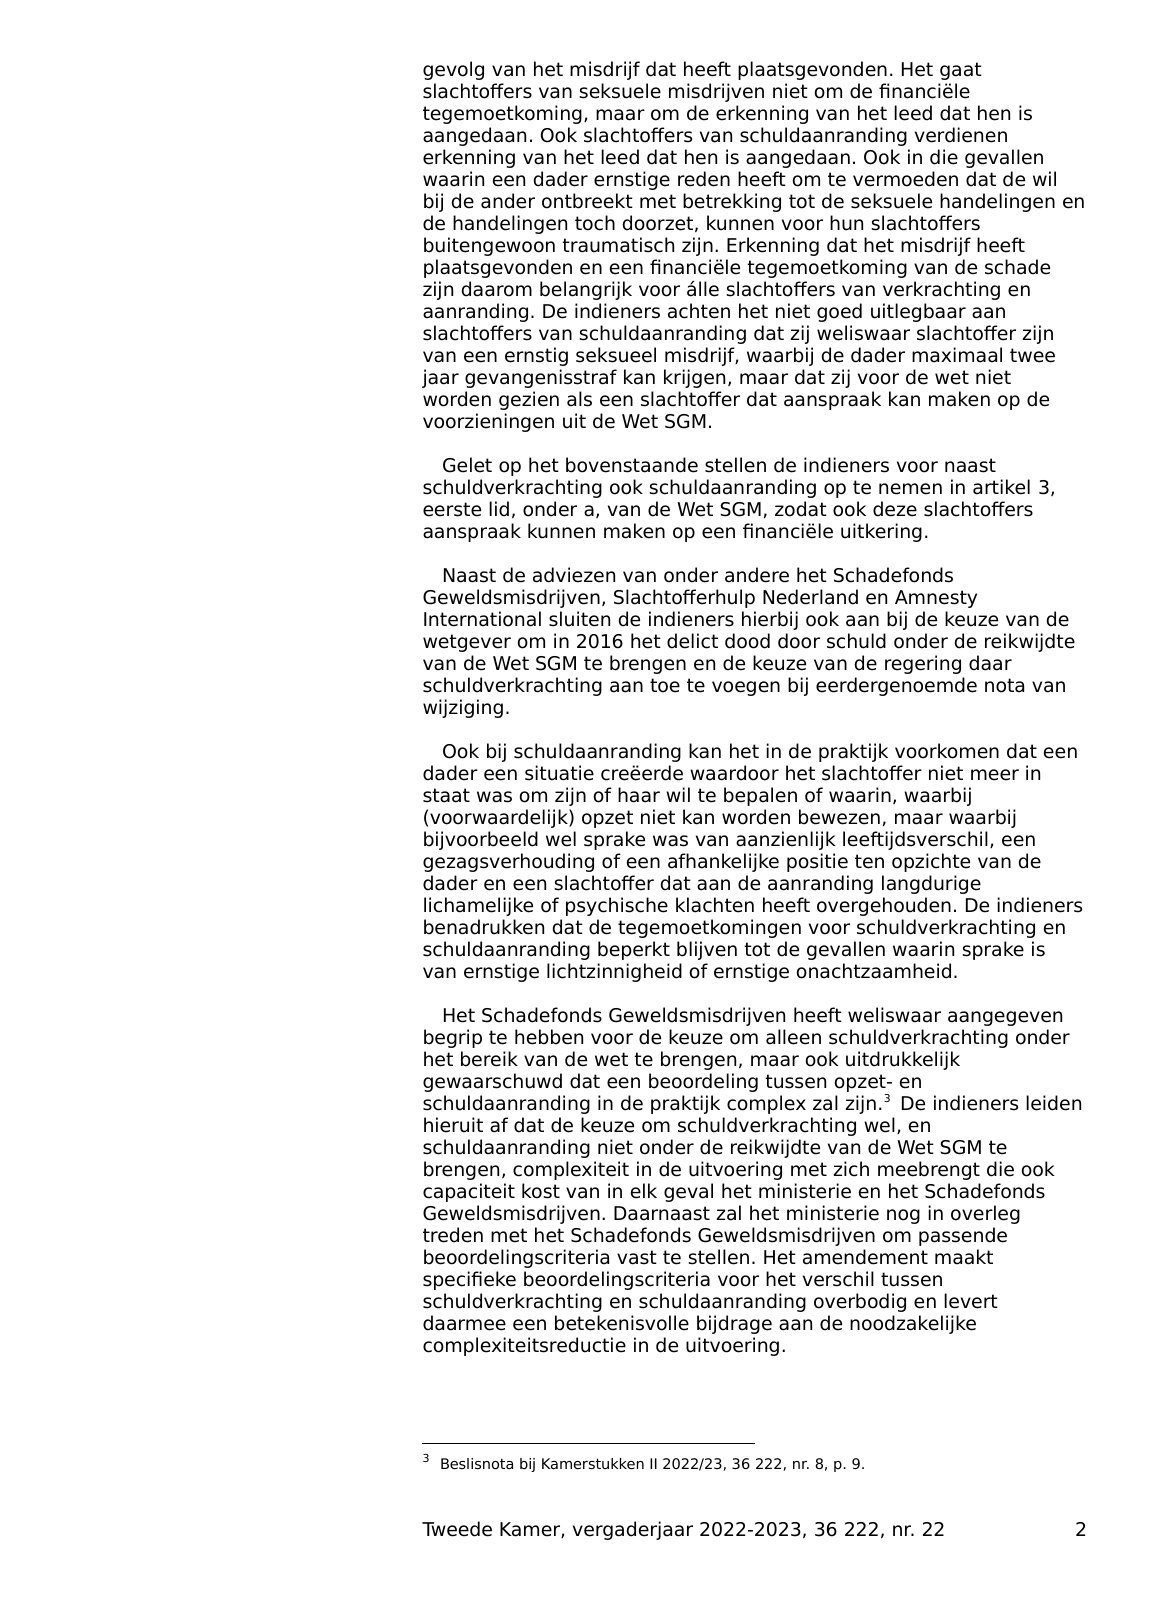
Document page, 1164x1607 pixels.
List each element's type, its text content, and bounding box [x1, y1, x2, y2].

text Gelet op het bovenstaande stellen de indieners voor naast schuldverkrachting ook schuldaanranding op te nemen in artikel 3, eerste lid, onder a, van de Wet SGM, zodat ook deze slachtoffers aanspraak kunnen maken op een financiële uitkering. [422, 455, 1087, 543]
text Ook bij schuldaanranding kan het in de praktijk voorkomen dat een dader een situatie creëerde waardoor het slachtoffer niet meer in staat was om zijn of haar wil te bepalen of waarin, waarbij (voorwaardelijk) opzet niet kan worden bewezen, maar waarbij bijvoorbeeld wel sprake was van aanzienlijk leeftijdsverschil, een gezagsverhouding of een afhankelijke positie ten opzichte van de dader en een slachtoffer dat aan de aanranding langdurige lichamelijke of psychische klachten heeft overgehouden. De indieners benadrukken dat de tegemoetkomingen voor schuldverkrachting en schuldaanranding beperkt blijven tot de gevallen waarin sprake is van ernstige lichtzinnigheid of ernstige onachtzaamheid. [422, 741, 1087, 983]
text Het Schadefonds Geweldsmisdrijven heeft weliswaar aangegeven begrip te hebben voor de keuze om alleen schuldverkrachting onder het bereik van de wet te brengen, maar ook uitdrukkelijk gewaarschuwd dat een beoordeling tussen opzet- en schuldaanranding in de praktijk complex zal zijn. De indieners leiden hieruit af dat de keuze om schuldverkrachting wel, en schuldaanranding niet onder de reikwijdte van de Wet SGM te brengen, complexiteit in de uitvoering met zich meebrengt die ook capaciteit kost van in elk geval het ministerie en het Schadefonds Geweldsmisdrijven. Daarnaast zal het ministerie nog in overleg treden met het Schadefonds Geweldsmisdrijven om passende beoordelingscriteria vast te stellen. Het amendement maakt specifieke beoordelingscriteria voor het verschil tussen schuldverkrachting en schuldaanranding overbodig en levert daarmee een betekenisvolle bijdrage aan de noodzakelijke complexiteitsreductie in de uitvoering. [422, 1005, 1087, 1357]
text Beslisnota bij Kamerstukken II 2022/23, 36 222, nr. 8, p. 9. [422, 1452, 1087, 1474]
text Naast de adviezen van onder andere het Schadefonds Geweldsmisdrijven, Slachtofferhulp Nederland en Amnesty International sluiten de indieners hierbij ook aan bij de keuze van de wetgever om in 2016 het delict dood door schuld onder de reikwijdte van de Wet SGM te brengen en de keuze van de regering daar schuldverkrachting aan toe te voegen bij eerdergenoemde nota van wijziging. [422, 565, 1087, 719]
text gevolg van het misdrijf dat heeft plaatsgevonden. Het gaat slachtoffers van seksuele misdrijven niet om de financiële tegemoetkoming, maar om de erkenning van het leed dat hen is aangedaan. Ook slachtoffers van schuldaanranding verdienen erkenning van het leed dat hen is aangedaan. Ook in die gevallen waarin een dader ernstige reden heeft om te vermoeden dat de wil bij de ander ontbreekt met betrekking tot de seksuele handelingen en de handelingen toch doorzet, kunnen voor hun slachtoffers buitengewoon traumatisch zijn. Erkenning dat het misdrijf heeft plaatsgevonden en een financiële tegemoetkoming van de schade zijn daarom belangrijk voor álle slachtoffers van verkrachting en aanranding. De indieners achten het niet goed uitlegbaar aan slachtoffers van schuldaanranding dat zij weliswaar slachtoffer zijn van een ernstig seksueel misdrijf, waarbij de dader maximaal twee jaar gevangenisstraf kan krijgen, maar dat zij voor de wet niet worden gezien als een slachtoffer dat aanspraak kan maken op de voorzieningen uit de Wet SGM. [422, 59, 1087, 433]
